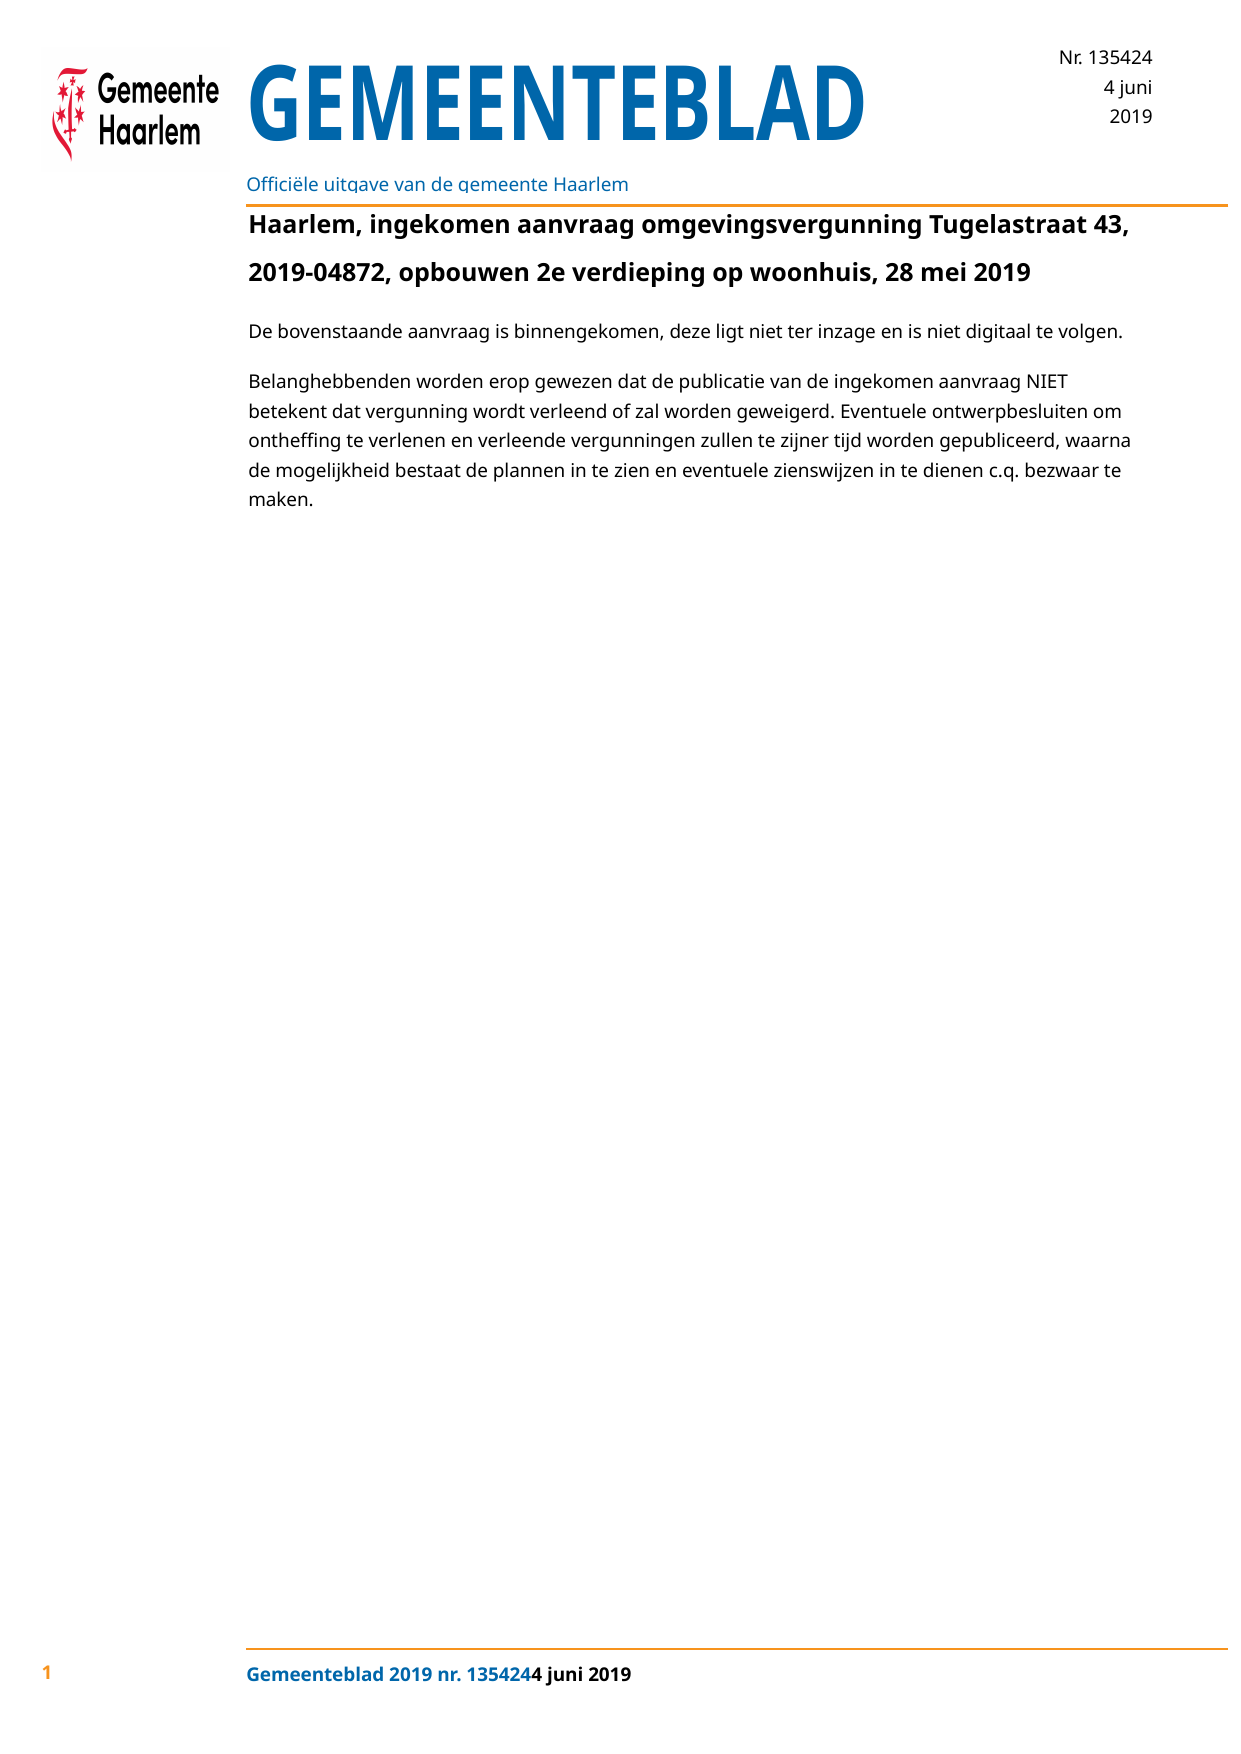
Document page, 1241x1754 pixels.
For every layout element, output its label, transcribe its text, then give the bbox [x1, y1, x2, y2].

picture [41, 47, 231, 172]
text Belanghebbenden worden erop gewezen dat de publicatie van de ingekomen aanvraag NIET betekent dat vergunning wordt verleend of zal worden geweigerd. Eventuele ontwerpbesluiten om ontheffing te verlenen en verleende vergunningen zullen te zijner tijd worden gepubliceerd, waarna de mogelijkheid bestaat de plannen in te zien en eventuele zienswijzen in te dienen c.q. bezwaar te maken. [248, 368, 1152, 512]
text Haarlem, ingekomen aanvraag omgevingsvergunning Tugelastraat 43, 2019-04872, opbouwen 2e verdieping op woonhuis, 28 mei 2019 [248, 207, 1152, 288]
text De bovenstaande aanvraag is binnengekomen, deze ligt niet ter inzage en is niet digitaal te volgen. [248, 318, 1152, 344]
